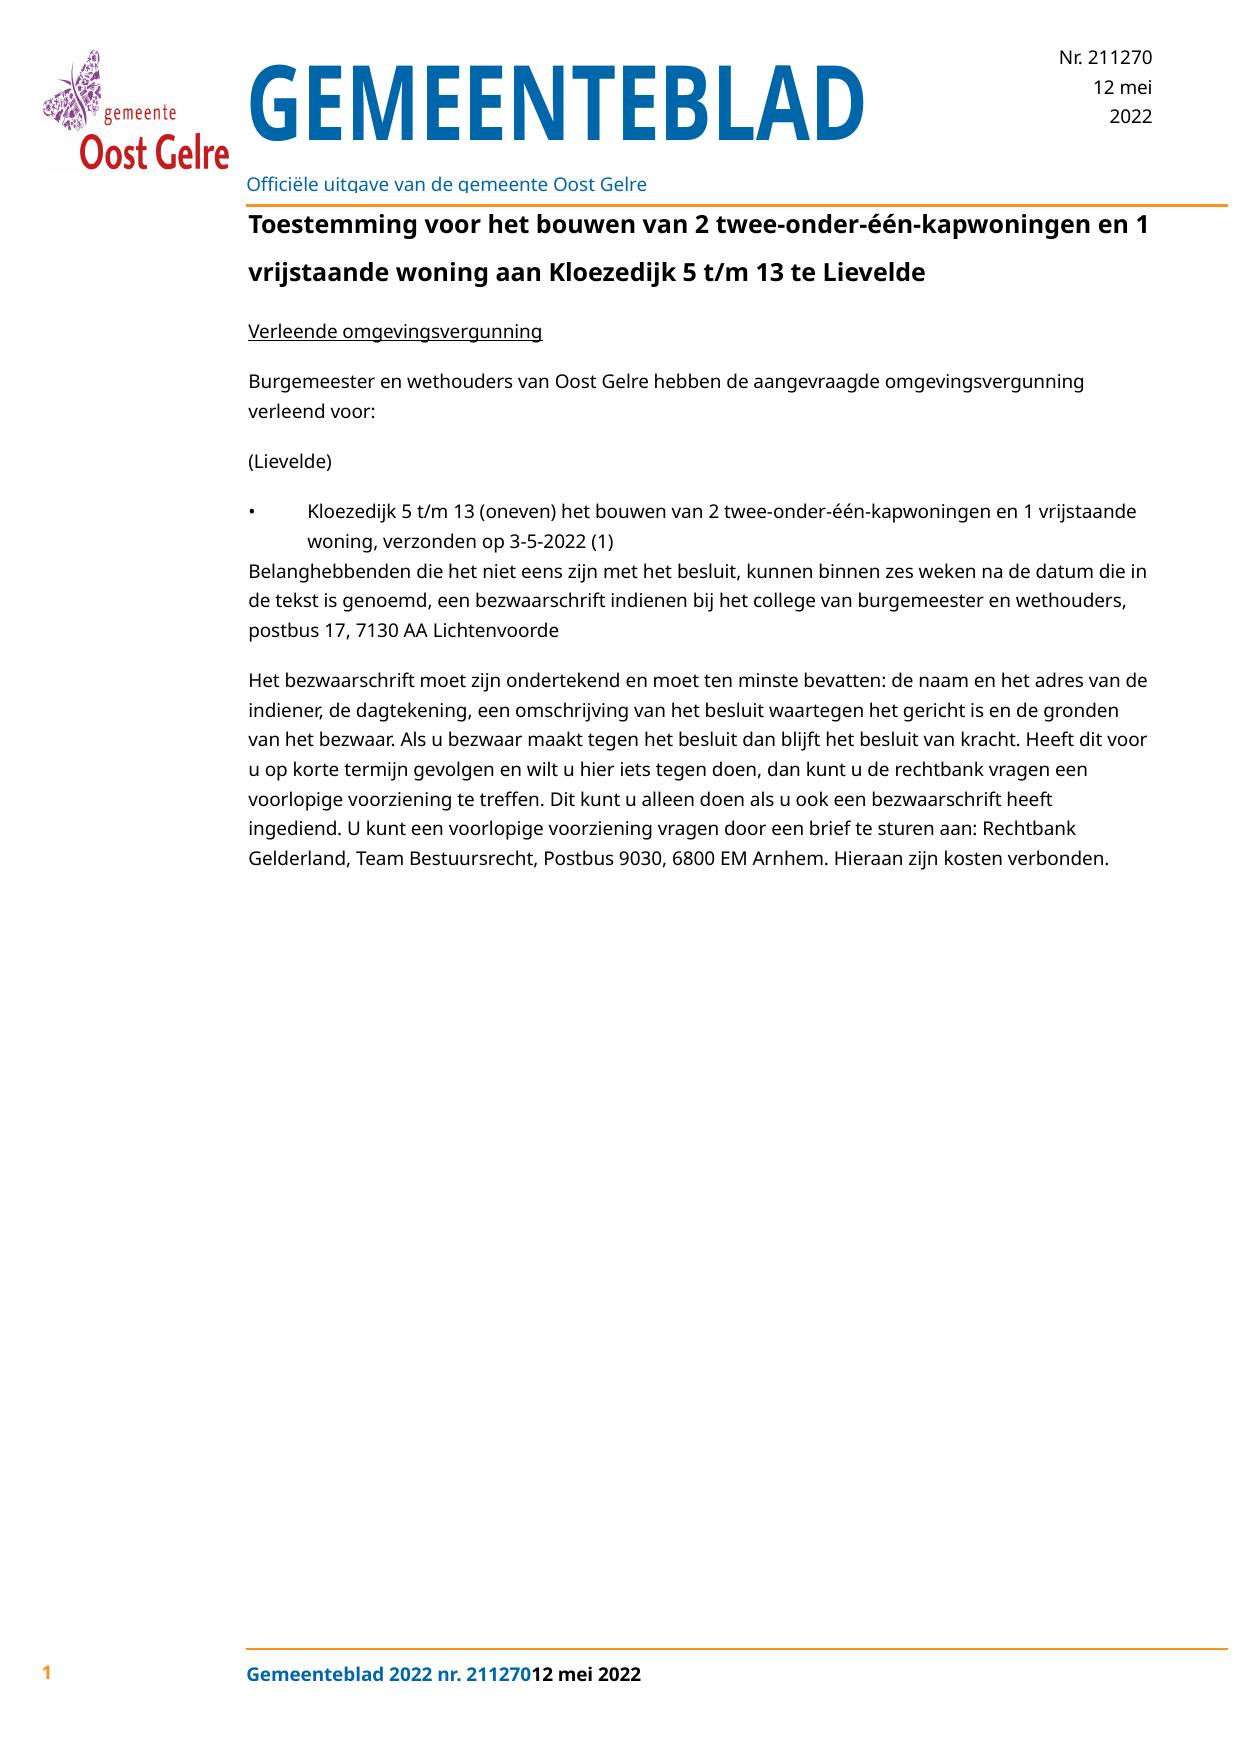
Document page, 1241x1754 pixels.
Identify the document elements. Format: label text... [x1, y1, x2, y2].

text Het bezwaarschrift moet zijn ondertekend en moet ten minste bevatten: de naam en het adres van de indiener, de dagtekening, een omschrijving van het besluit waartegen het gericht is en de gronden van het bezwaar. Als u bezwaar maakt tegen het besluit dan blijft het besluit van kracht. Heeft dit voor u op korte termijn gevolgen en wilt u hier iets tegen doen, dan kunt u de rechtbank vragen een voorlopige voorziening te treffen. Dit kunt u alleen doen als u ook een bezwaarschrift heeft ingediend. U kunt een voorlopige voorziening vragen door een brief te sturen aan: Rechtbank Gelderland, Team Bestuursrecht, Postbus 9030, 6800 EM Arnhem. Hieraan zijn kosten verbonden. [248, 667, 1152, 871]
text Toestemming voor het bouwen van 2 twee-onder-één-kapwoningen en 1 vrijstaande woning aan Kloezedijk 5 t/m 13 te Lievelde [248, 207, 1152, 288]
text (Lievelde) [248, 448, 1152, 474]
list Kloezedijk 5 t/m 13 (oneven) het bouwen van 2 twee-onder-één-kapwoningen en 1 vrijstaande woning, verzonden op 3-5-2022 (1) [248, 499, 1152, 554]
text Verleende omgevingsvergunning [248, 318, 1152, 344]
text Belanghebbenden die het niet eens zijn met het besluit, kunnen binnen zes weken na de datum die in de tekst is genoemd, een bezwaarschrift indienen bij het college van burgemeester en wethouders, postbus 17, 7130 AA Lichtenvoorde [248, 558, 1152, 643]
picture [41, 47, 231, 172]
text Burgemeester en wethouders van Oost Gelre hebben de aangevraagde omgevingsvergunning verleend voor: [248, 368, 1152, 424]
